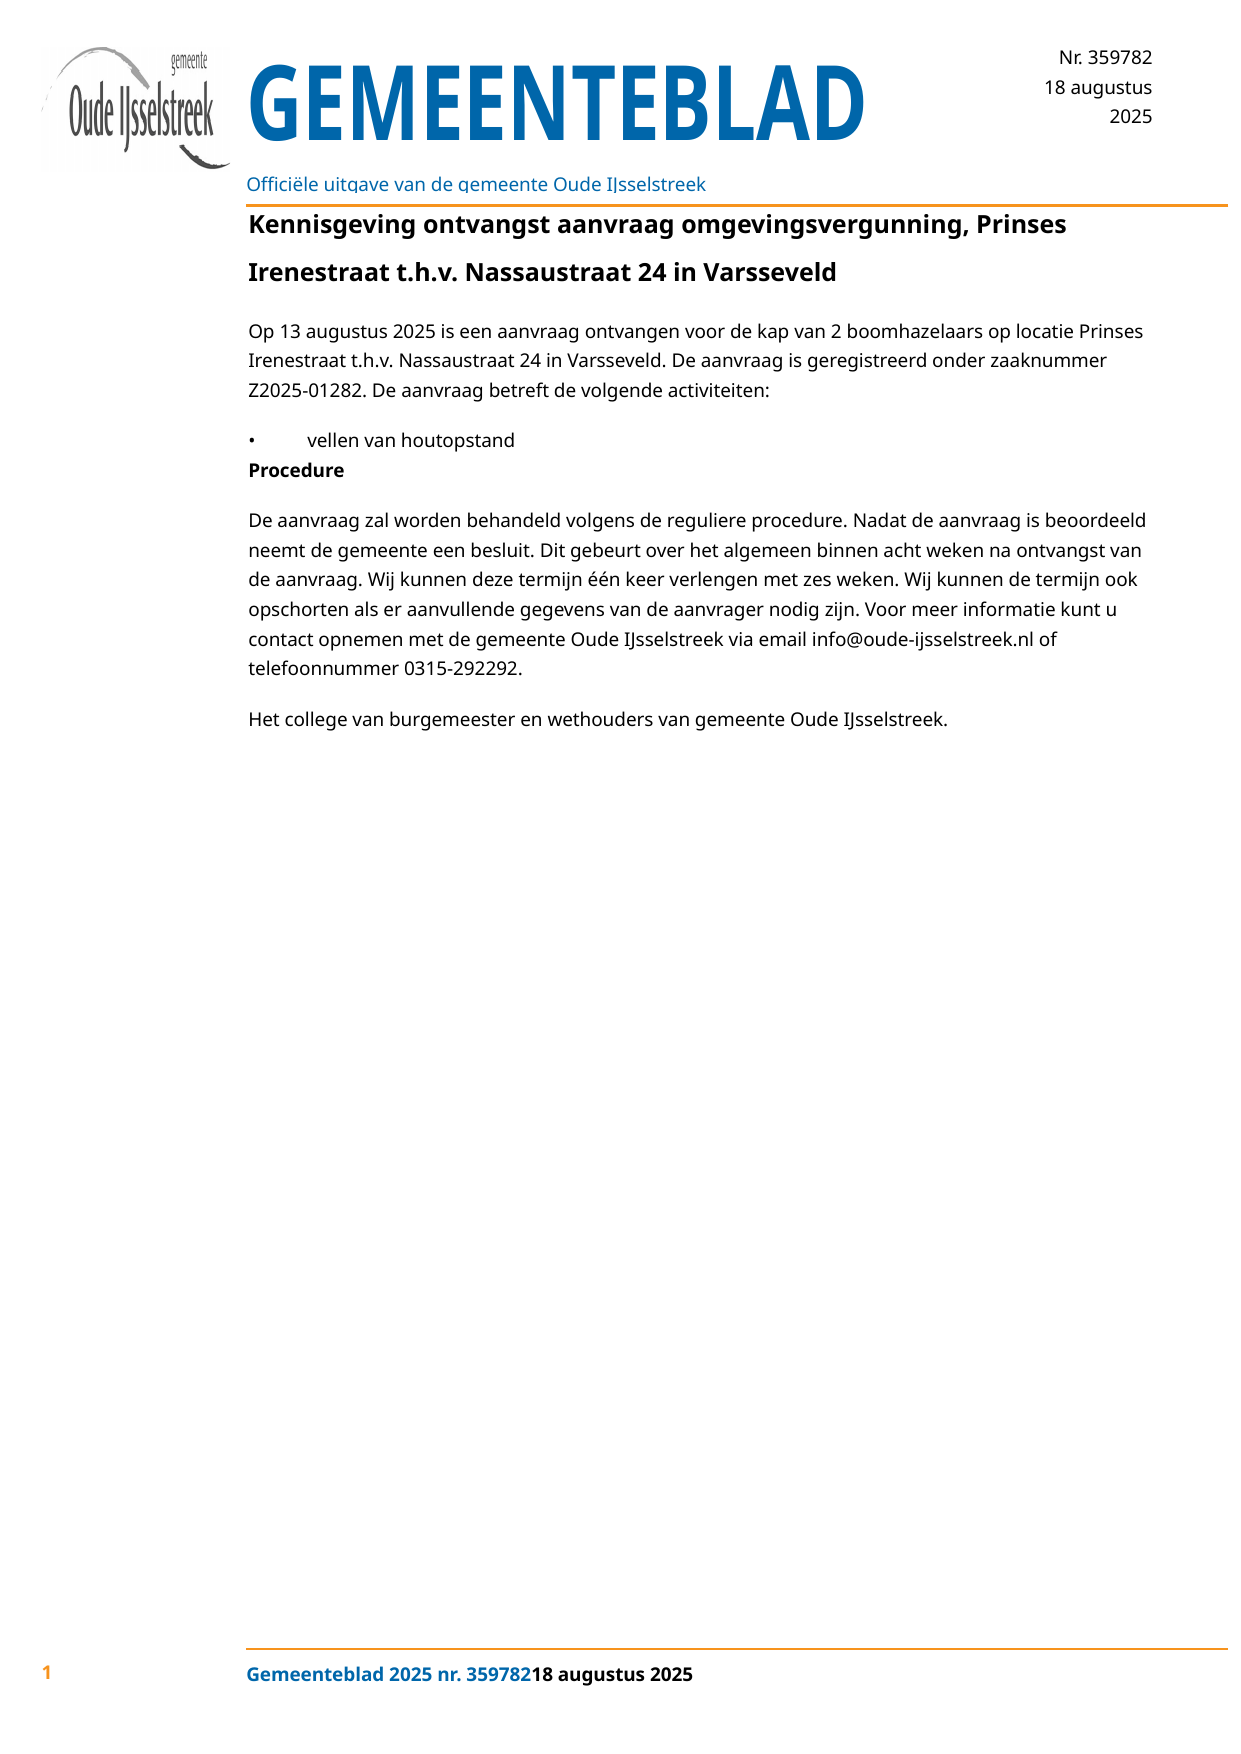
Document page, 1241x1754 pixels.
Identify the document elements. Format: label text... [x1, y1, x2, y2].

text Op 13 augustus 2025 is een aanvraag ontvangen voor de kap van 2 boomhazelaars op locatie Prinses Irenestraat t.h.v. Nassaustraat 24 in Varsseveld. De aanvraag is geregistreerd onder zaaknummer Z2025-01282. De aanvraag betreft de volgende activiteiten: [248, 318, 1152, 403]
picture [41, 47, 231, 172]
text De aanvraag zal worden behandeld volgens de reguliere procedure. Nadat de aanvraag is beoordeeld neemt de gemeente een besluit. Dit gebeurt over het algemeen binnen acht weken na ontvangst van de aanvraag. Wij kunnen deze termijn één keer verlengen met zes weken. Wij kunnen de termijn ook opschorten als er aanvullende gegevens van de aanvrager nodig zijn. Voor meer informatie kunt u contact opnemen met de gemeente Oude IJsselstreek via email info@oude-ijsselstreek.nl of telefoonnummer 0315-292292. [248, 507, 1152, 681]
text Kennisgeving ontvangst aanvraag omgevingsvergunning, Prinses Irenestraat t.h.v. Nassaustraat 24 in Varsseveld [248, 207, 1152, 288]
text Het college van burgemeester en wethouders van gemeente Oude IJsselstreek. [248, 706, 1152, 732]
list vellen van houtopstand [248, 427, 1152, 453]
text Procedure [248, 457, 1152, 483]
